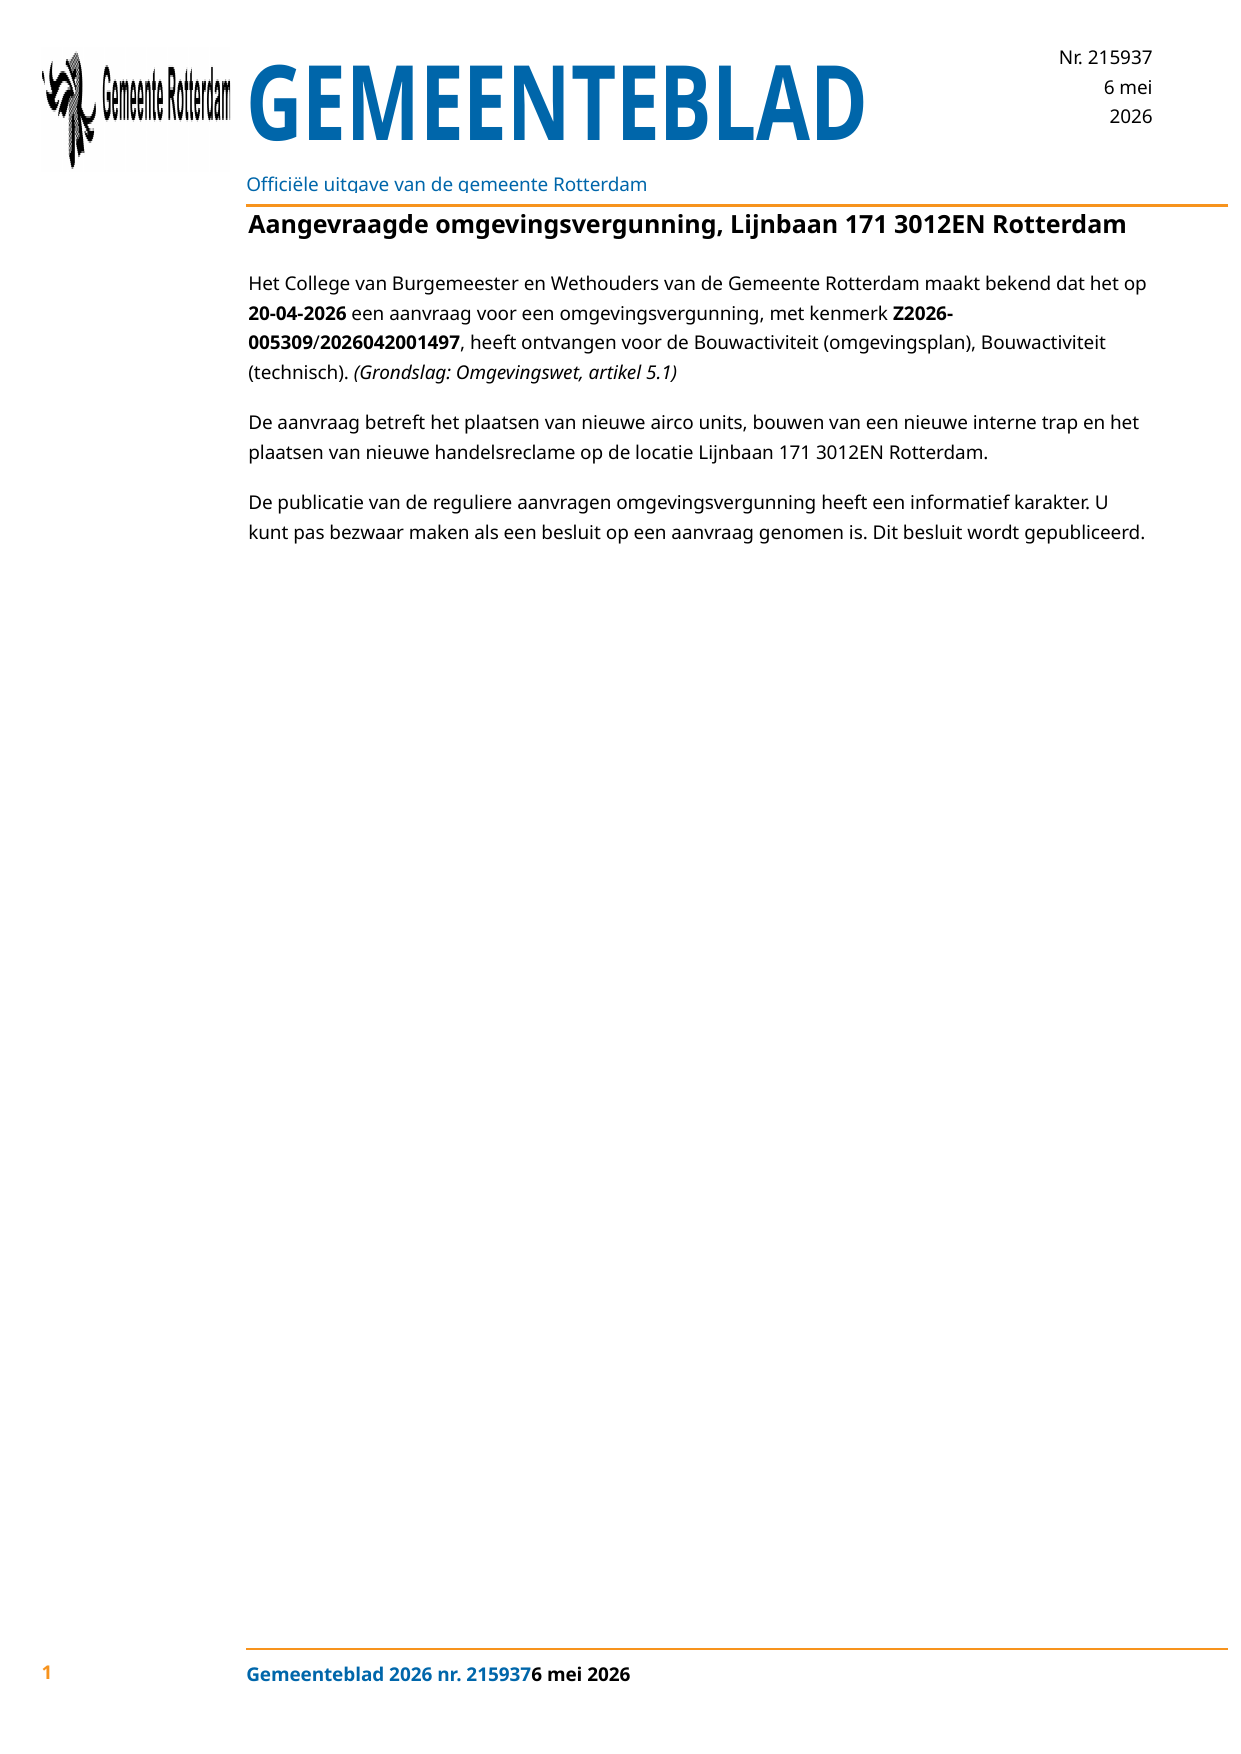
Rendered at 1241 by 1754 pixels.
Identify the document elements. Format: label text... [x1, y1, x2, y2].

text Het College van Burgemeester en Wethouders van de Gemeente Rotterdam maakt bekend dat het op 20-04-2026 een aanvraag voor een omgevingsvergunning, met kenmerk Z2026-005309/2026042001497, heeft ontvangen voor de Bouwactiviteit (omgevingsplan), Bouwactiviteit (technisch). (Grondslag: Omgevingswet, artikel 5.1) [248, 270, 1152, 385]
text Aangevraagde omgevingsvergunning, Lijnbaan 171 3012EN Rotterdam [248, 207, 1152, 241]
text De publicatie van de reguliere aanvragen omgevingsvergunning heeft een informatief karakter. U kunt pas bezwaar maken als een besluit op een aanvraag genomen is. Dit besluit wordt gepubliceerd. [248, 489, 1152, 545]
picture [41, 47, 231, 172]
text De aanvraag betreft het plaatsen van nieuwe airco units, bouwen van een nieuwe interne trap en het plaatsen van nieuwe handelsreclame op de locatie Lijnbaan 171 3012EN Rotterdam. [248, 409, 1152, 465]
